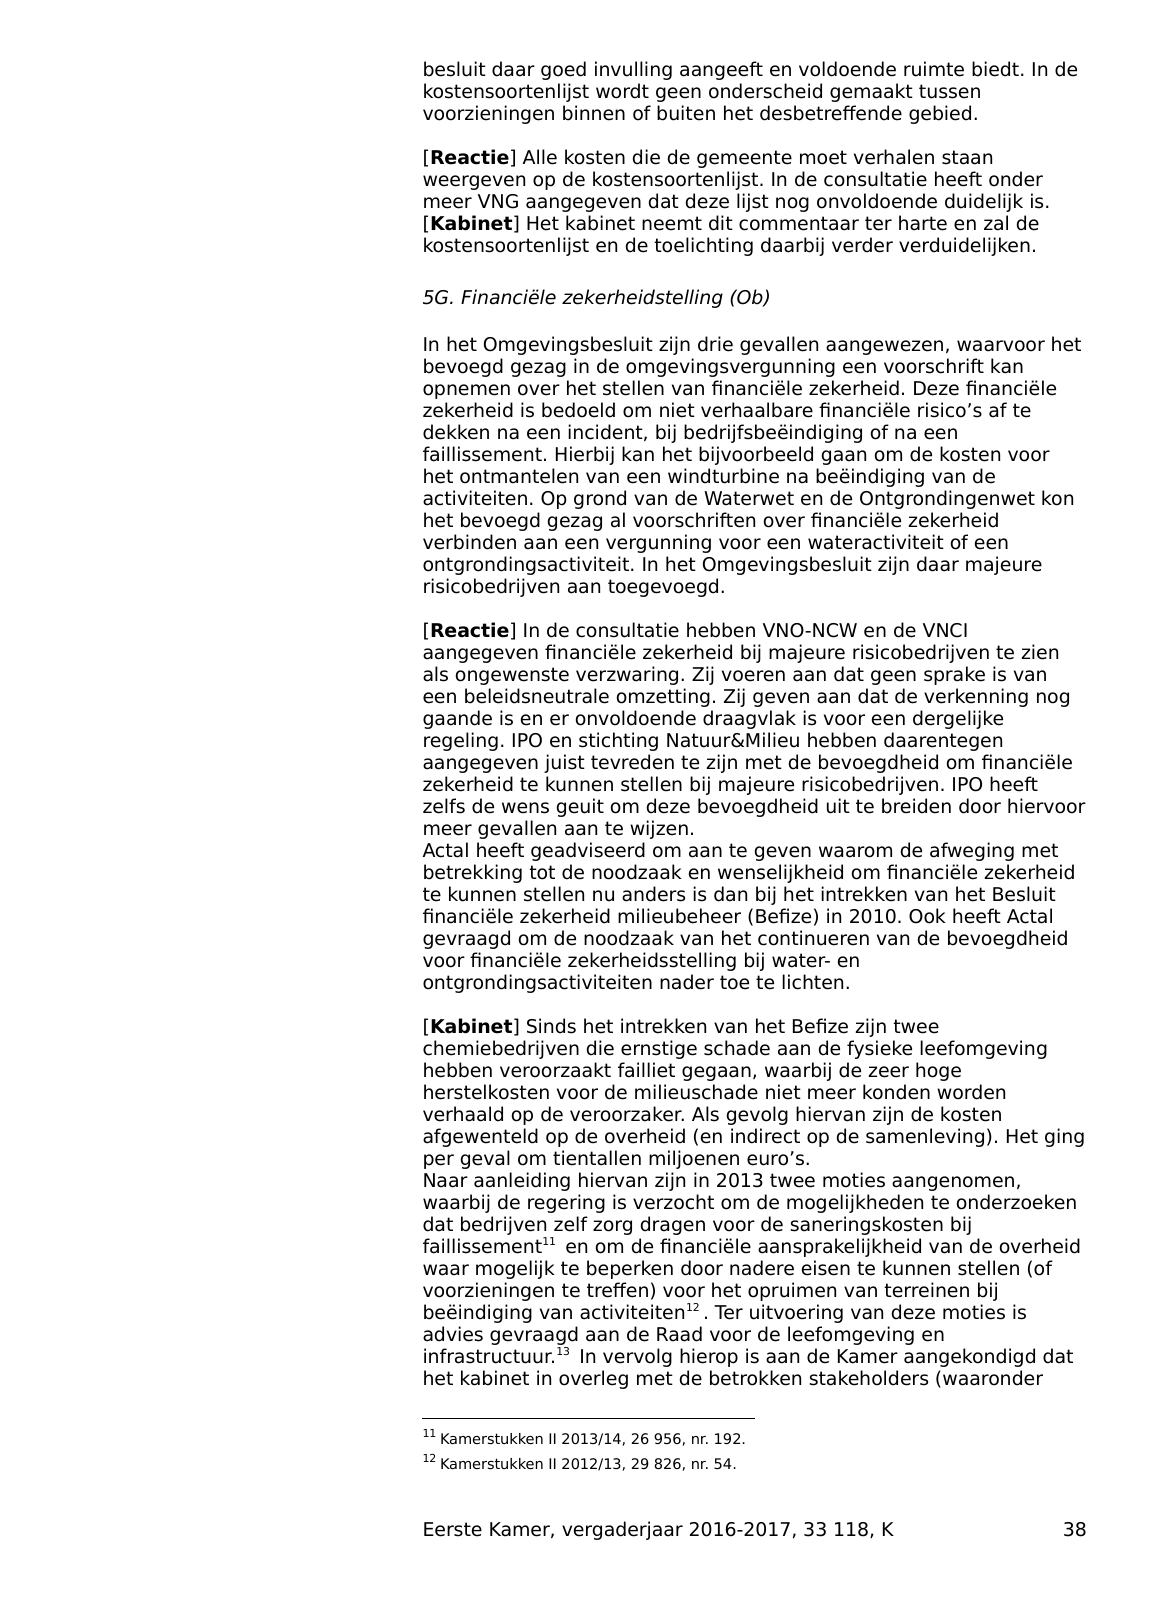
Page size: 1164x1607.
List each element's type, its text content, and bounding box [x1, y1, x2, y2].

subtitle 5G. Financiële zekerheidstelling (Ob) [422, 287, 1087, 309]
text [Kabinet] Sinds het intrekken van het Befize zijn twee chemiebedrijven die ernstige schade aan de fysieke leefomgeving hebben veroorzaakt failliet gegaan, waarbij de zeer hoge herstelkosten voor de milieuschade niet meer konden worden verhaald op de veroorzaker. Als gevolg hiervan zijn de kosten afgewenteld op de overheid (en indirect op de samenleving). Het ging per geval om tientallen miljoenen euro’s. [422, 1016, 1087, 1170]
text Naar aanleiding hiervan zijn in 2013 twee moties aangenomen, waarbij de regering is verzocht om de mogelijkheden te onderzoeken dat bedrijven zelf zorg dragen voor de saneringskosten bij faillissement en om de financiële aansprakelijkheid van de overheid waar mogelijk te beperken door nadere eisen te kunnen stellen (of voorzieningen te treffen) voor het opruimen van terreinen bij beëindiging van activiteiten. Ter uitvoering van deze moties is advies gevraagd aan de Raad voor de leefomgeving en infrastructuur. In vervolg hierop is aan de Kamer aangekondigd dat het kabinet in overleg met de betrokken stakeholders (waaronder [422, 1170, 1087, 1389]
text Actal heeft geadviseerd om aan te geven waarom de afweging met betrekking tot de noodzaak en wenselijkheid om financiële zekerheid te kunnen stellen nu anders is dan bij het intrekken van het Besluit financiële zekerheid milieubeheer (Befize) in 2010. Ook heeft Actal gevraagd om de noodzaak van het continueren van de bevoegdheid voor financiële zekerheidsstelling bij water- en ontgrondingsactiviteiten nader toe te lichten. [422, 840, 1087, 994]
text Kamerstukken II 2012/13, 29 826, nr. 54. [422, 1452, 1087, 1474]
text [Kabinet] Het kabinet neemt dit commentaar ter harte en zal de kostensoortenlijst en de toelichting daarbij verder verduidelijken. [422, 213, 1087, 257]
text [Reactie] Alle kosten die de gemeente moet verhalen staan weergeven op de kostensoortenlijst. In de consultatie heeft onder meer VNG aangegeven dat deze lijst nog onvoldoende duidelijk is. [422, 147, 1087, 213]
text [Reactie] In de consultatie hebben VNO-NCW en de VNCI aangegeven financiële zekerheid bij majeure risicobedrijven te zien als ongewenste verzwaring. Zij voeren aan dat geen sprake is van een beleidsneutrale omzetting. Zij geven aan dat de verkenning nog gaande is en er onvoldoende draagvlak is voor een dergelijke regeling. IPO en stichting Natuur&Milieu hebben daarentegen aangegeven juist tevreden te zijn met de bevoegdheid om financiële zekerheid te kunnen stellen bij majeure risicobedrijven. IPO heeft zelfs de wens geuit om deze bevoegdheid uit te breiden door hiervoor meer gevallen aan te wijzen. [422, 620, 1087, 840]
text In het Omgevingsbesluit zijn drie gevallen aangewezen, waarvoor het bevoegd gezag in de omgevingsvergunning een voorschrift kan opnemen over het stellen van financiële zekerheid. Deze financiële zekerheid is bedoeld om niet verhaalbare financiële risico’s af te dekken na een incident, bij bedrijfsbeëindiging of na een faillissement. Hierbij kan het bijvoorbeeld gaan om de kosten voor het ontmantelen van een windturbine na beëindiging van de activiteiten. Op grond van de Waterwet en de Ontgrondingenwet kon het bevoegd gezag al voorschriften over financiële zekerheid verbinden aan een vergunning voor een wateractiviteit of een ontgrondingsactiviteit. In het Omgevingsbesluit zijn daar majeure risicobedrijven aan toegevoegd. [422, 334, 1087, 598]
text besluit daar goed invulling aangeeft en voldoende ruimte biedt. In de kostensoortenlijst wordt geen onderscheid gemaakt tussen voorzieningen binnen of buiten het desbetreffende gebied. [422, 59, 1087, 125]
text Kamerstukken II 2013/14, 26 956, nr. 192. [422, 1427, 1087, 1449]
